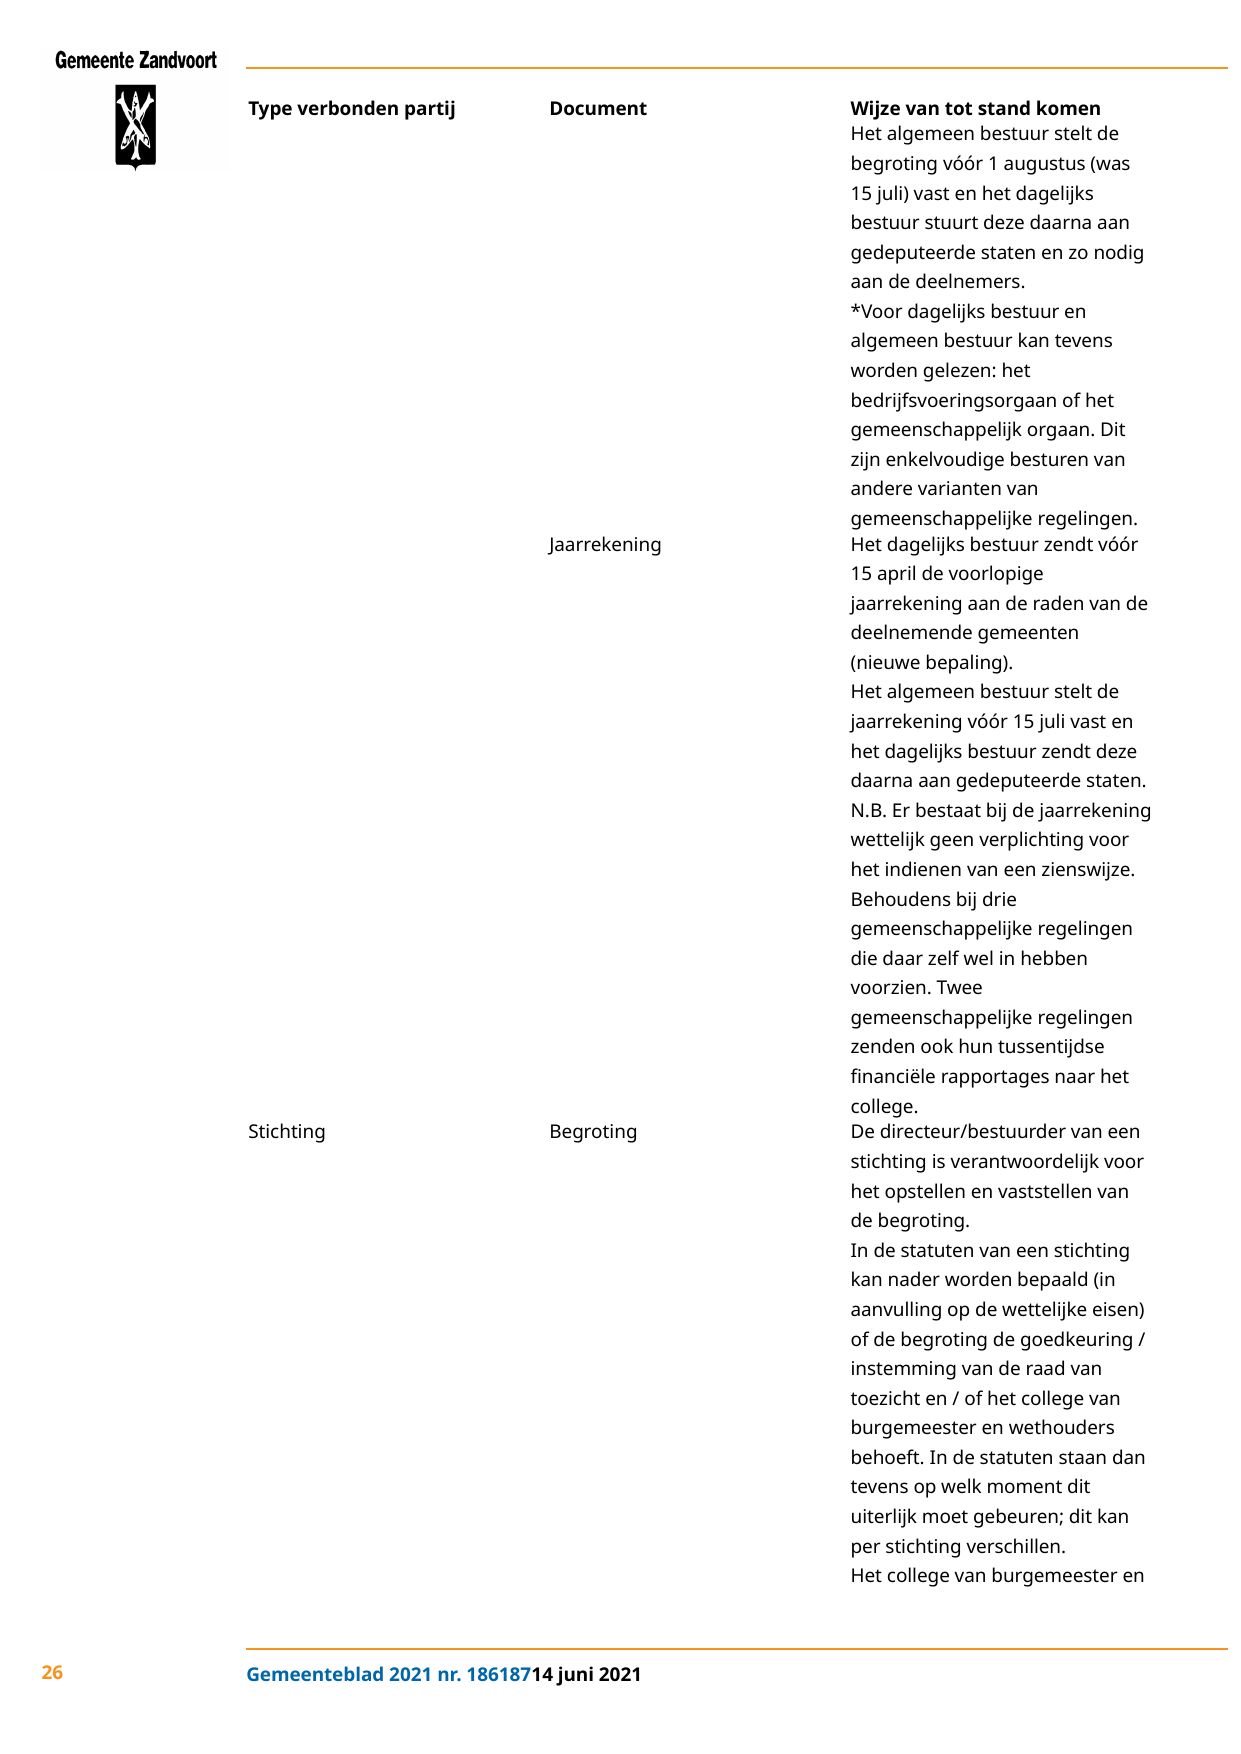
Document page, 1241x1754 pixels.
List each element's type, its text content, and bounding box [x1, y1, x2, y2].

table_cell De directeur/bestuurder van een stichting is verantwoordelijk voor het opstellen en vaststellen van de begroting. In de statuten van een stichting kan nader worden bepaald (in aanvulling op de wettelijke eisen) of de begroting de goedkeuring / instemming van de raad van toezicht en / of het college van burgemeester en wethouders behoeft. In de statuten staan dan tevens op welk moment dit uiterlijk moet gebeuren; dit kan per stichting verschillen. Het college van burgemeester en [850, 1119, 1152, 1588]
table_cell [549, 121, 850, 531]
table_header Type verbonden partij [248, 95, 549, 121]
table_cell [248, 121, 549, 531]
table_cell Jaarrekening [549, 531, 850, 1119]
table_cell Het algemeen bestuur stelt de begroting vóór 1 augustus (was 15 juli) vast en het dagelijks bestuur stuurt deze daarna aan gedeputeerde staten en zo nodig aan de deelnemers. *Voor dagelijks bestuur en algemeen bestuur kan tevens worden gelezen: het bedrijfsvoeringsorgaan of het gemeenschappelijk orgaan. Dit zijn enkelvoudige besturen van andere varianten van gemeenschappelijke regelingen. [850, 121, 1152, 531]
table_header Document [549, 95, 850, 121]
table_cell Stichting [248, 1119, 549, 1588]
table_cell Het dagelijks bestuur zendt vóór 15 april de voorlopige jaarrekening aan de raden van de deelnemende gemeenten (nieuwe bepaling). Het algemeen bestuur stelt de jaarrekening vóór 15 juli vast en het dagelijks bestuur zendt deze daarna aan gedeputeerde staten. N.B. Er bestaat bij de jaarrekening wettelijk geen verplichting voor het indienen van een zienswijze. Behoudens bij drie gemeenschappelijke regelingen die daar zelf wel in hebben voorzien. Twee gemeenschappelijke regelingen zenden ook hun tussentijdse financiële rapportages naar het college. [850, 531, 1152, 1119]
table_header Wijze van tot stand komen [850, 95, 1152, 121]
picture [41, 47, 231, 172]
table_cell Begroting [549, 1119, 850, 1588]
table_cell [248, 531, 549, 1119]
